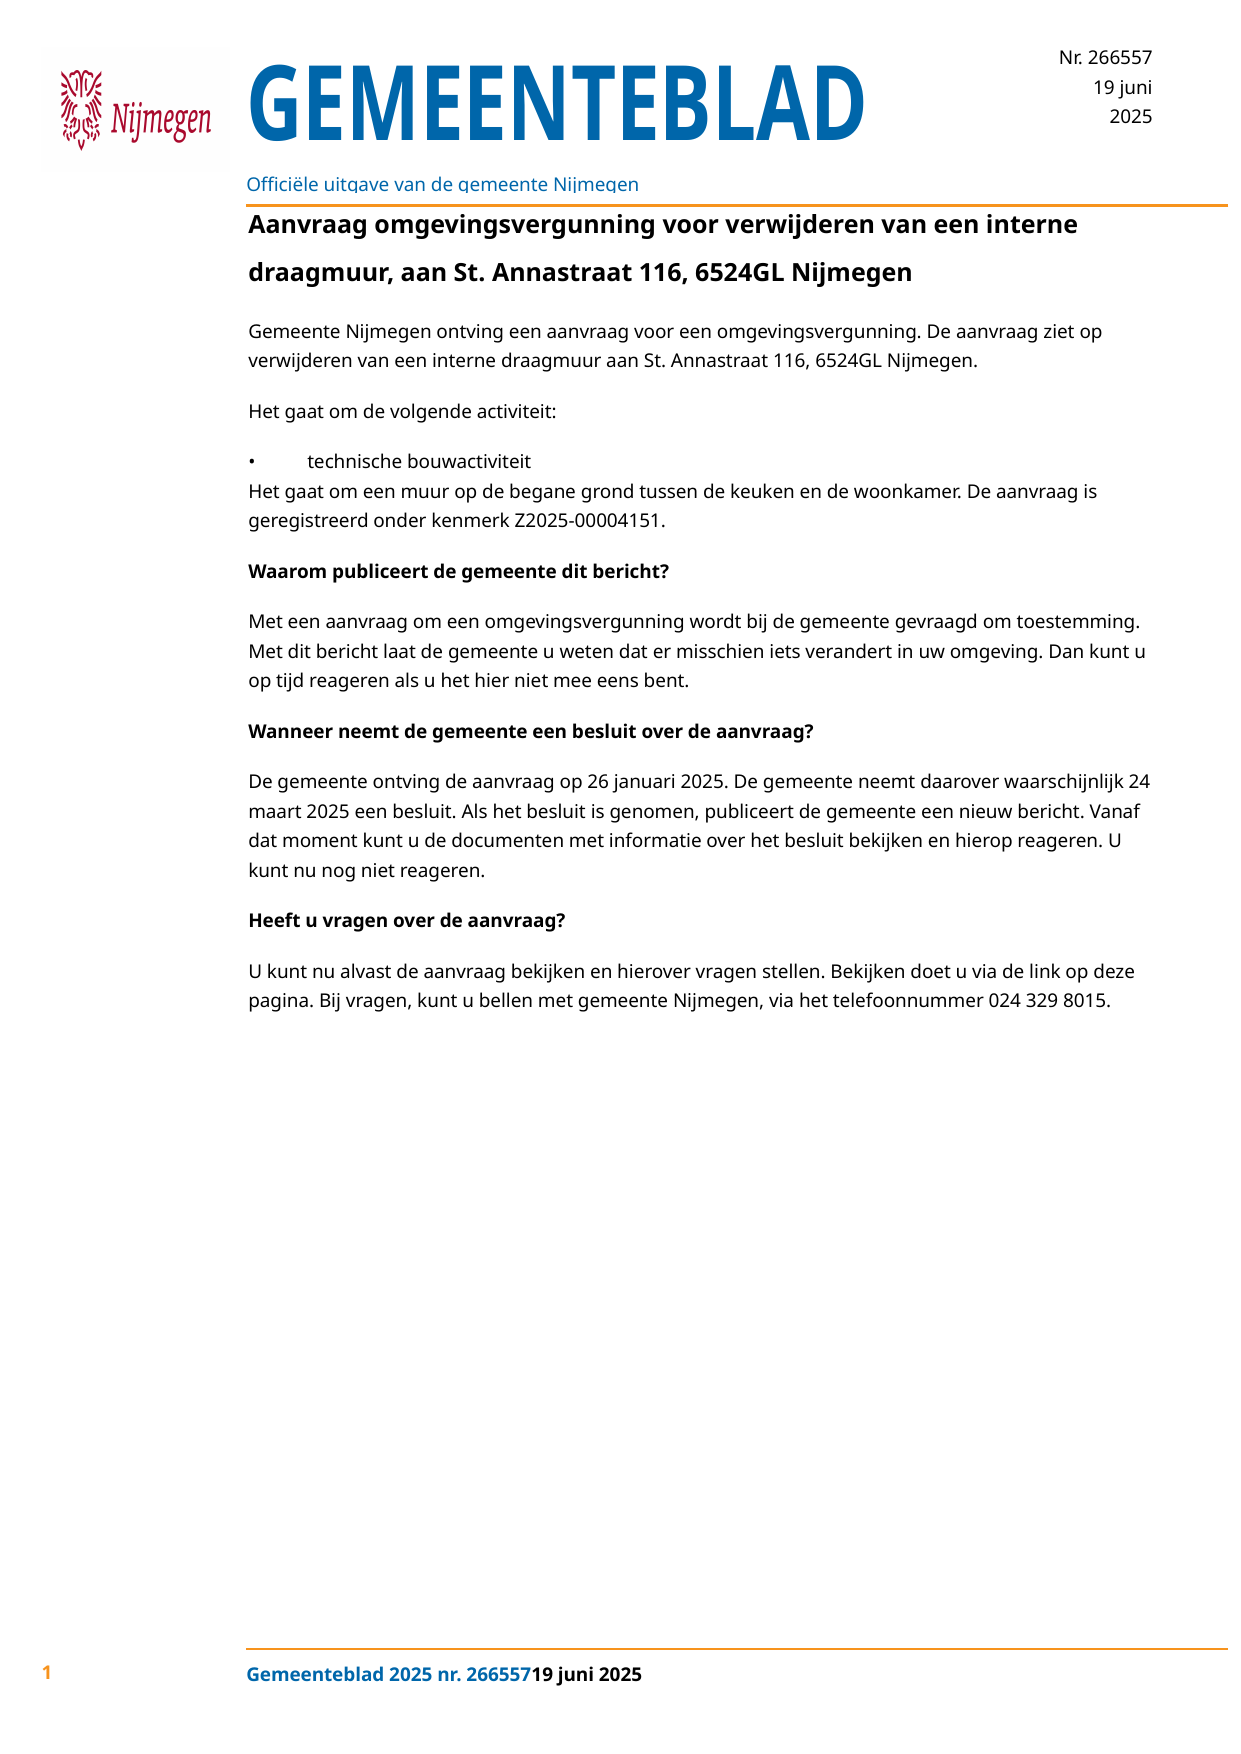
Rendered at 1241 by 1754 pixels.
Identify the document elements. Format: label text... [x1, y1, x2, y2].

list technische bouwactiviteit [248, 448, 1152, 474]
text Het gaat om de volgende activiteit: [248, 398, 1152, 424]
text Heeft u vragen over de aanvraag? [248, 907, 1152, 933]
text De gemeente ontving de aanvraag op 26 januari 2025. De gemeente neemt daarover waarschijnlijk 24 maart 2025 een besluit. Als het besluit is genomen, publiceert de gemeente een nieuw bericht. Vanaf dat moment kunt u de documenten met informatie over het besluit bekijken en hierop reageren. U kunt nu nog niet reageren. [248, 768, 1152, 883]
text Aanvraag omgevingsvergunning voor verwijderen van een interne draagmuur, aan St. Annastraat 116, 6524GL Nijmegen [248, 207, 1152, 288]
text Het gaat om een muur op de begane grond tussen de keuken en de woonkamer. De aanvraag is geregistreerd onder kenmerk Z2025-00004151. [248, 478, 1152, 533]
text Waarom publiceert de gemeente dit bericht? [248, 558, 1152, 584]
text Wanneer neemt de gemeente een besluit over de aanvraag? [248, 718, 1152, 744]
text Gemeente Nijmegen ontving een aanvraag voor een omgevingsvergunning. De aanvraag ziet op verwijderen van een interne draagmuur aan St. Annastraat 116, 6524GL Nijmegen. [248, 318, 1152, 373]
text U kunt nu alvast de aanvraag bekijken en hierover vragen stellen. Bekijken doet u via de link op deze pagina. Bij vragen, kunt u bellen met gemeente Nijmegen, via het telefoonnummer 024 329 8015. [248, 958, 1152, 1013]
picture [41, 47, 231, 172]
text Met een aanvraag om een omgevingsvergunning wordt bij de gemeente gevraagd om toestemming. Met dit bericht laat de gemeente u weten dat er misschien iets verandert in uw omgeving. Dan kunt u op tijd reageren als u het hier niet mee eens bent. [248, 608, 1152, 693]
